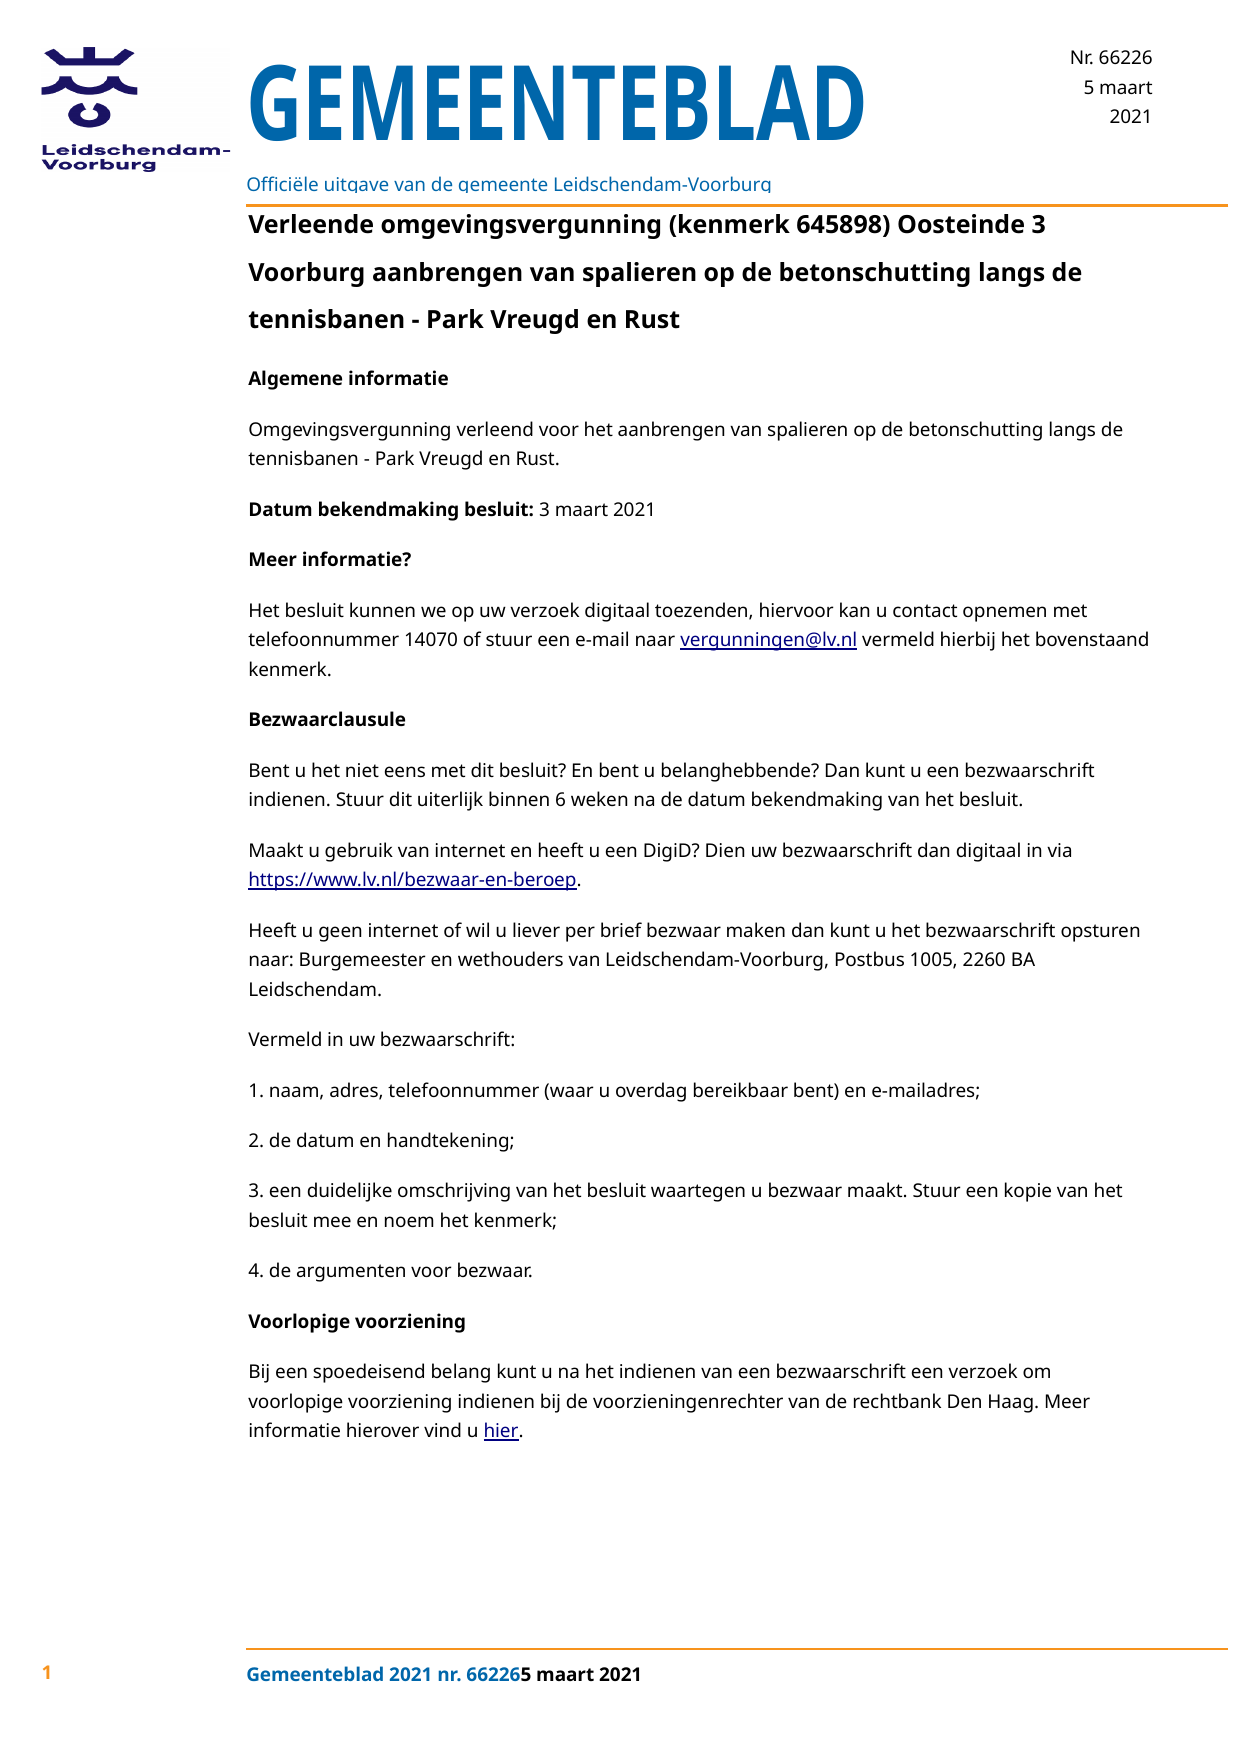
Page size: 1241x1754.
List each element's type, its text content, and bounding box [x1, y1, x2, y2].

text Bezwaarclausule [248, 706, 1152, 732]
text 4. de argumenten voor bezwaar. [248, 1258, 1152, 1283]
text Vermeld in uw bezwaarschrift: [248, 1026, 1152, 1052]
text 1. naam, adres, telefoonnummer (waar u overdag bereikbaar bent) en e-mailadres; [248, 1077, 1152, 1102]
text Algemene informatie [248, 366, 1152, 391]
text Voorlopige voorziening [248, 1308, 1152, 1334]
text Bij een spoedeisend belang kunt u na het indienen van een bezwaarschrift een verzoek om voorlopige voorziening indienen bij de voorzieningenrechter van de rechtbank Den Haag. Meer informatie hierover vind u hier. [248, 1358, 1152, 1443]
text Bent u het niet eens met dit besluit? En bent u belanghebbende? Dan kunt u een bezwaarschrift indienen. Stuur dit uiterlijk binnen 6 weken na de datum bekendmaking van het besluit. [248, 757, 1152, 812]
text Heeft u geen internet of wil u liever per brief bezwaar maken dan kunt u het bezwaarschrift opsturen naar: Burgemeester en wethouders van Leidschendam-Voorburg, Postbus 1005, 2260 BA Leidschendam. [248, 917, 1152, 1002]
text 3. een duidelijke omschrijving van het besluit waartegen u bezwaar maakt. Stuur een kopie van het besluit mee en noem het kenmerk; [248, 1178, 1152, 1233]
text Omgevingsvergunning verleend voor het aanbrengen van spalieren op de betonschutting langs de tennisbanen - Park Vreugd en Rust. [248, 416, 1152, 471]
picture [41, 47, 231, 172]
text Meer informatie? [248, 546, 1152, 572]
text Verleende omgevingsvergunning (kenmerk 645898) Oosteinde 3 Voorburg aanbrengen van spalieren op de betonschutting langs de tennisbanen - Park Vreugd en Rust [248, 207, 1152, 336]
text 2. de datum en handtekening; [248, 1127, 1152, 1153]
text Datum bekendmaking besluit: 3 maart 2021 [248, 496, 1152, 522]
text Maakt u gebruik van internet en heeft u een DigiD? Dien uw bezwaarschrift dan digitaal in via https://www.lv.nl/bezwaar-en-beroep. [248, 837, 1152, 892]
text Het besluit kunnen we op uw verzoek digitaal toezenden, hiervoor kan u contact opnemen met telefoonnummer 14070 of stuur een e-mail naar vergunningen@lv.nl vermeld hierbij het bovenstaand kenmerk. [248, 597, 1152, 682]
